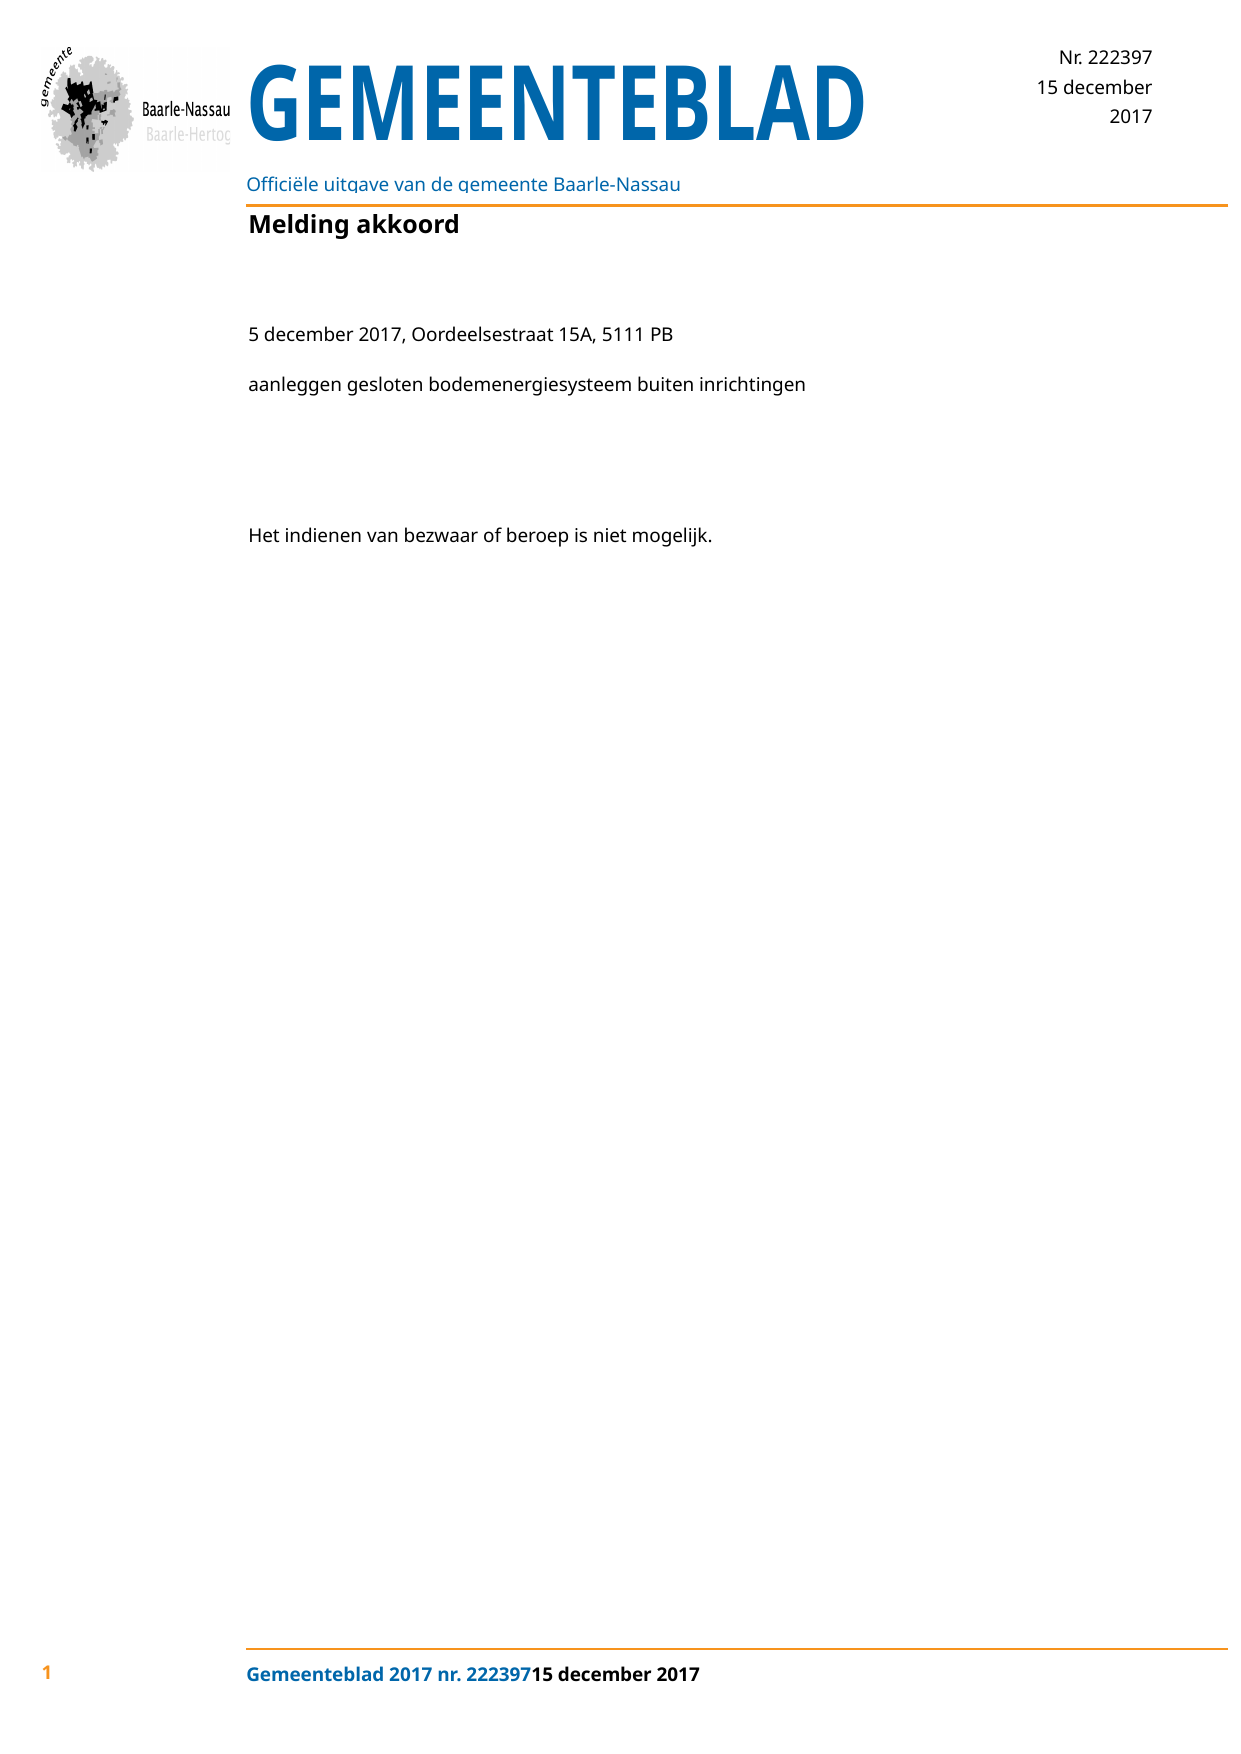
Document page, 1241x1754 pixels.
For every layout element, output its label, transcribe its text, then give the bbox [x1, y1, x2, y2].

picture [41, 47, 231, 172]
text Melding akkoord [248, 207, 1152, 241]
text 5 december 2017, Oordeelsestraat 15A, 5111 PB [248, 321, 1152, 346]
text Het indienen van bezwaar of beroep is niet mogelijk. [248, 522, 1152, 548]
text aanleggen gesloten bodemenergiesysteem buiten inrichtingen [248, 371, 1152, 397]
